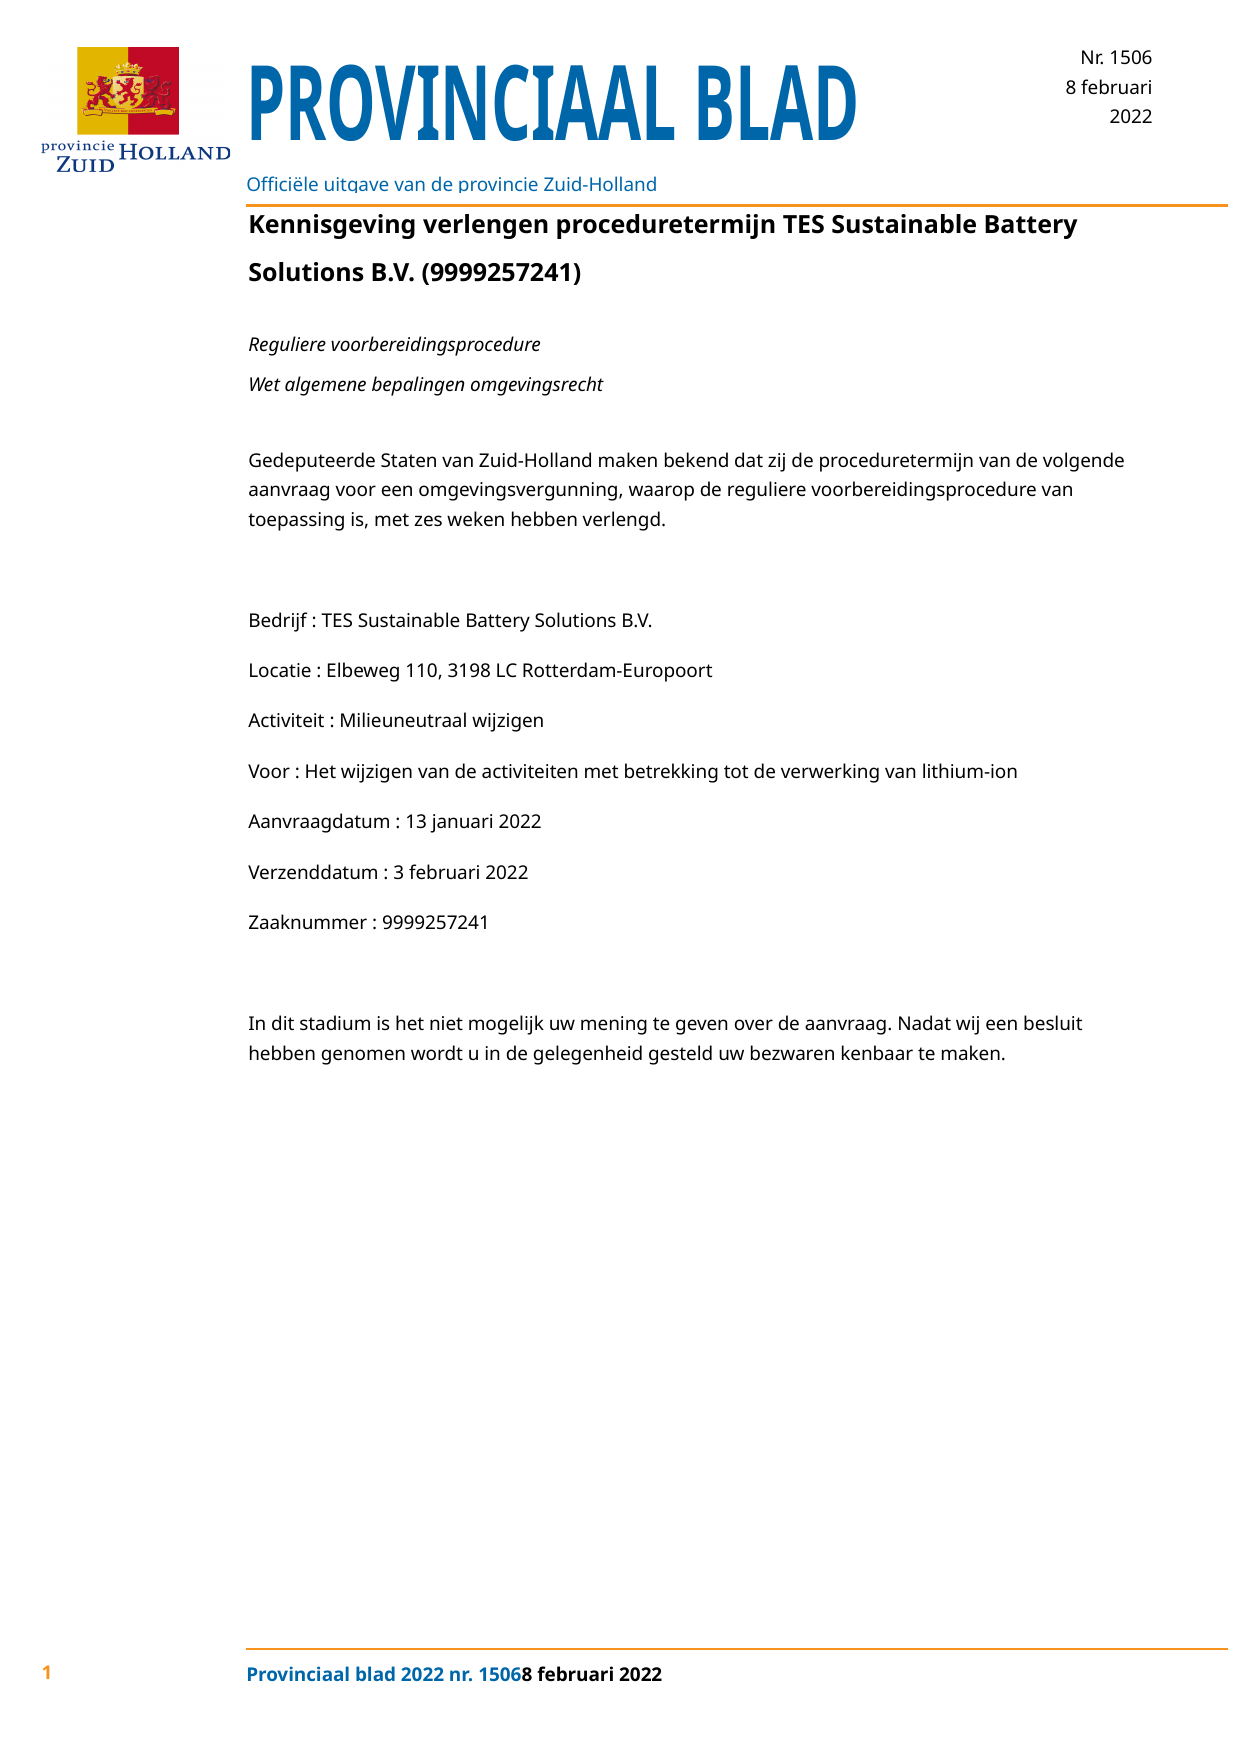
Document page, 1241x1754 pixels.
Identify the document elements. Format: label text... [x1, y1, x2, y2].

text Gedeputeerde Staten van Zuid-Holland maken bekend dat zij de proceduretermijn van de volgende aanvraag voor een omgevingsvergunning, waarop de reguliere voorbereidingsprocedure van toepassing is, met zes weken hebben verlengd. [248, 447, 1152, 532]
text Aanvraagdatum : 13 januari 2022 [248, 808, 1152, 834]
text Zaaknummer : 9999257241 [248, 909, 1152, 935]
text In dit stadium is het niet mogelijk uw mening te geven over de aanvraag. Nadat wij een besluit hebben genomen wordt u in de gelegenheid gesteld uw bezwaren kenbaar te maken. [248, 1010, 1152, 1066]
text Reguliere voorbereidingsprocedure [248, 331, 1152, 357]
text Voor : Het wijzigen van de activiteiten met betrekking tot de verwerking van lithium-ion [248, 758, 1152, 784]
text Wet algemene bepalingen omgevingsrecht [248, 371, 1152, 396]
picture [41, 47, 231, 172]
text Activiteit : Milieuneutraal wijzigen [248, 708, 1152, 733]
text Kennisgeving verlengen proceduretermijn TES Sustainable Battery Solutions B.V. (9999257241) [248, 207, 1152, 288]
text Locatie : Elbeweg 110, 3198 LC Rotterdam-Europoort [248, 657, 1152, 683]
text Bedrijf : TES Sustainable Battery Solutions B.V. [248, 607, 1152, 633]
text Verzenddatum : 3 februari 2022 [248, 859, 1152, 885]
